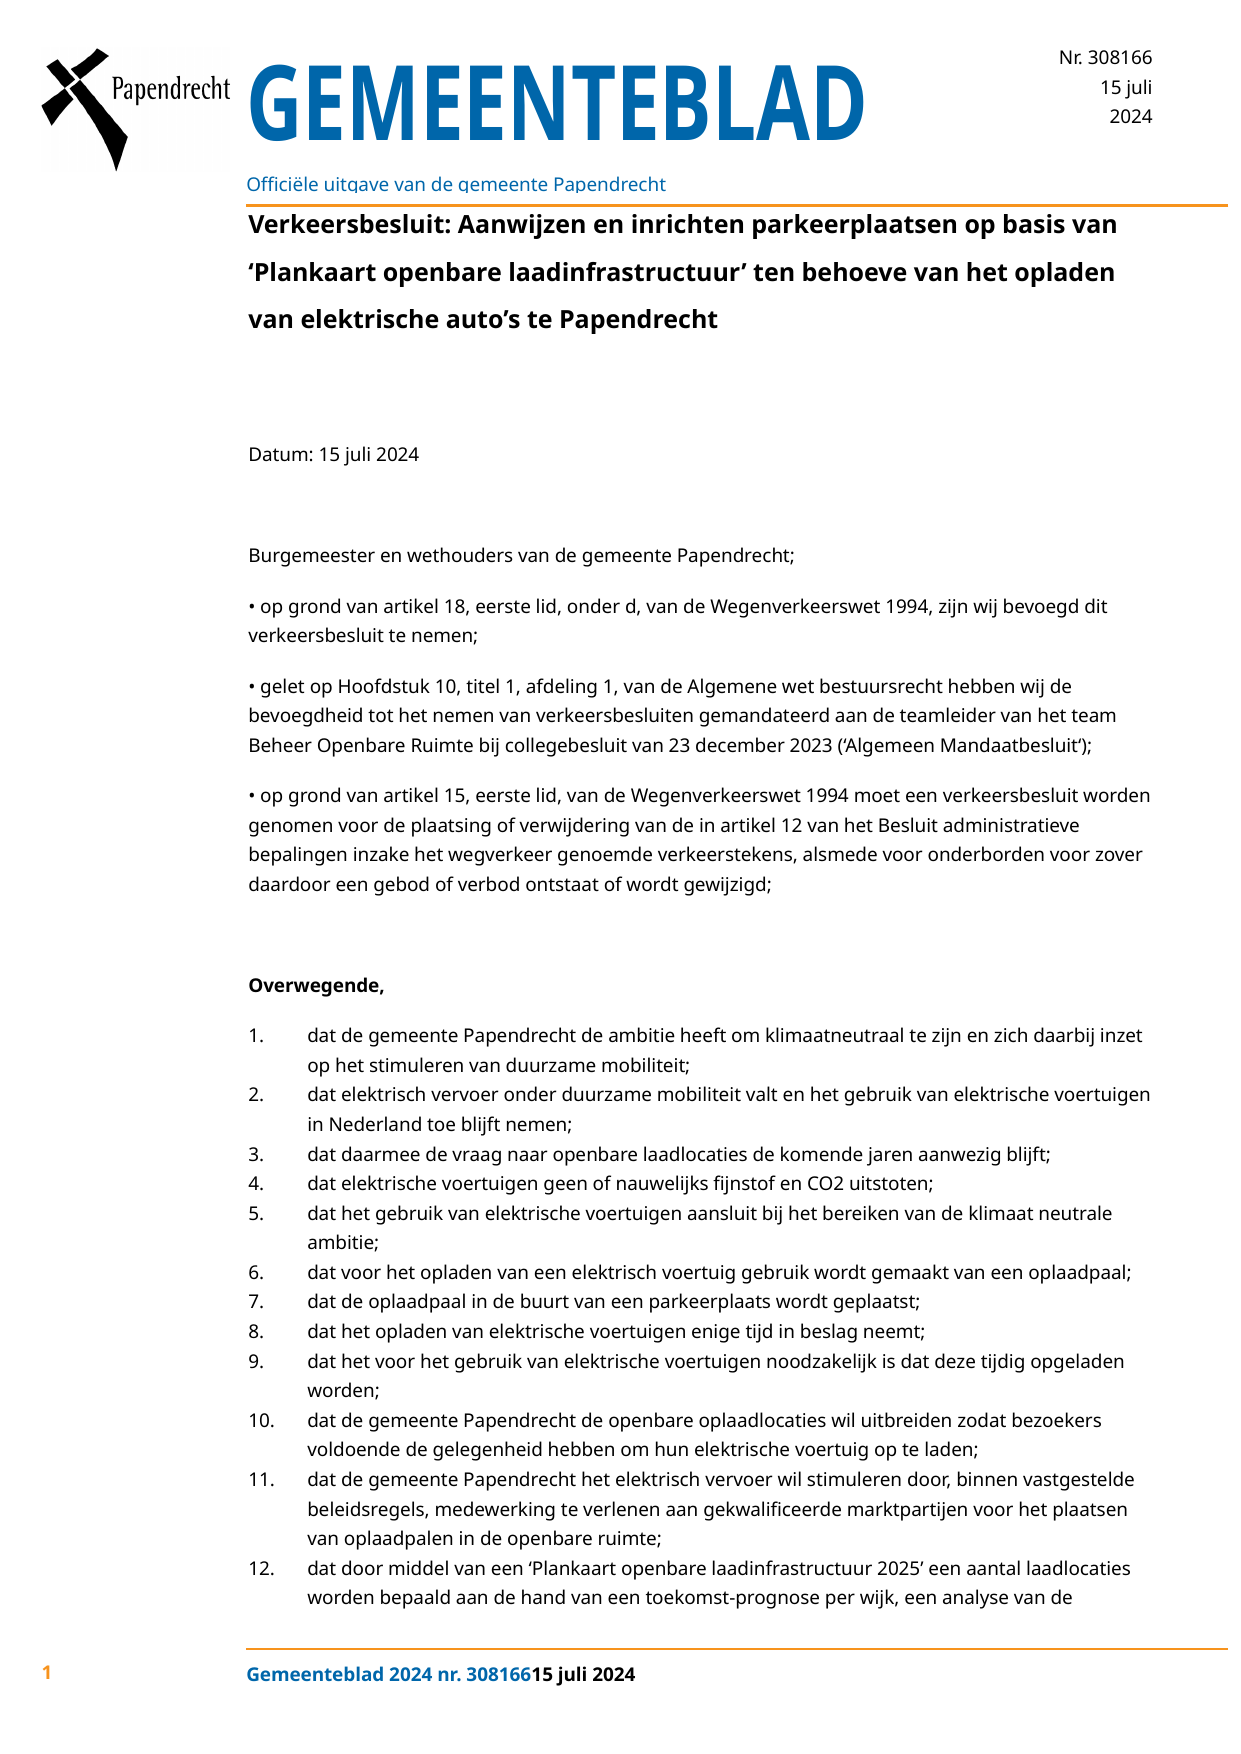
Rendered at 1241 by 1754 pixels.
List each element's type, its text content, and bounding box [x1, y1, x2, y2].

text Verkeersbesluit: Aanwijzen en inrichten parkeerplaatsen op basis van ‘Plankaart openbare laadinfrastructuur’ ten behoeve van het opladen van elektrische auto’s te Papendrecht [248, 207, 1152, 336]
list dat het gebruik van elektrische voertuigen aansluit bij het bereiken van de klimaat neutrale ambitie; [248, 1200, 1152, 1255]
list dat de gemeente Papendrecht de ambitie heeft om klimaatneutraal te zijn en zich daarbij inzet op het stimuleren van duurzame mobiliteit; [248, 1022, 1152, 1078]
list dat het opladen van elektrische voertuigen enige tijd in beslag neemt; [248, 1318, 1152, 1344]
list dat door middel van een ‘Plankaart openbare laadinfrastructuur 2025’ een aantal laadlocaties worden bepaald aan de hand van een toekomst-prognose per wijk, een analyse van de [248, 1555, 1152, 1610]
list dat elektrische voertuigen geen of nauwelijks fijnstof en CO2 uitstoten; [248, 1170, 1152, 1196]
list dat de gemeente Papendrecht de openbare oplaadlocaties wil uitbreiden zodat bezoekers voldoende de gelegenheid hebben om hun elektrische voertuig op te laden; [248, 1407, 1152, 1462]
text • op grond van artikel 15, eerste lid, van de Wegenverkeerswet 1994 moet een verkeersbesluit worden genomen voor de plaatsing of verwijdering van de in artikel 12 van het Besluit administratieve bepalingen inzake het wegverkeer genoemde verkeerstekens, alsmede voor onderborden voor zover daardoor een gebod of verbod ontstaat of wordt gewijzigd; [248, 782, 1152, 897]
text Burgemeester en wethouders van de gemeente Papendrecht; [248, 542, 1152, 568]
text • op grond van artikel 18, eerste lid, onder d, van de Wegenverkeerswet 1994, zijn wij bevoegd dit verkeersbesluit te nemen; [248, 593, 1152, 648]
list dat het voor het gebruik van elektrische voertuigen noodzakelijk is dat deze tijdig opgeladen worden; [248, 1348, 1152, 1403]
picture [41, 47, 231, 172]
list dat daarmee de vraag naar openbare laadlocaties de komende jaren aanwezig blijft; [248, 1141, 1152, 1167]
text • gelet op Hoofdstuk 10, titel 1, afdeling 1, van de Algemene wet bestuursrecht hebben wij de bevoegdheid tot het nemen van verkeersbesluiten gemandateerd aan de teamleider van het team Beheer Openbare Ruimte bij collegebesluit van 23 december 2023 (‘Algemeen Mandaatbesluit‘); [248, 673, 1152, 758]
list dat de oplaadpaal in de buurt van een parkeerplaats wordt geplaatst; [248, 1289, 1152, 1314]
list dat de gemeente Papendrecht het elektrisch vervoer wil stimuleren door, binnen vastgestelde beleidsregels, medewerking te verlenen aan gekwalificeerde marktpartijen voor het plaatsen van oplaadpalen in de openbare ruimte; [248, 1466, 1152, 1551]
list dat voor het opladen van een elektrisch voertuig gebruik wordt gemaakt van een oplaadpaal; [248, 1259, 1152, 1285]
text Datum: 15 juli 2024 [248, 442, 1152, 467]
text Overwegende, [248, 972, 1152, 998]
list dat elektrisch vervoer onder duurzame mobiliteit valt en het gebruik van elektrische voertuigen in Nederland toe blijft nemen; [248, 1082, 1152, 1137]
